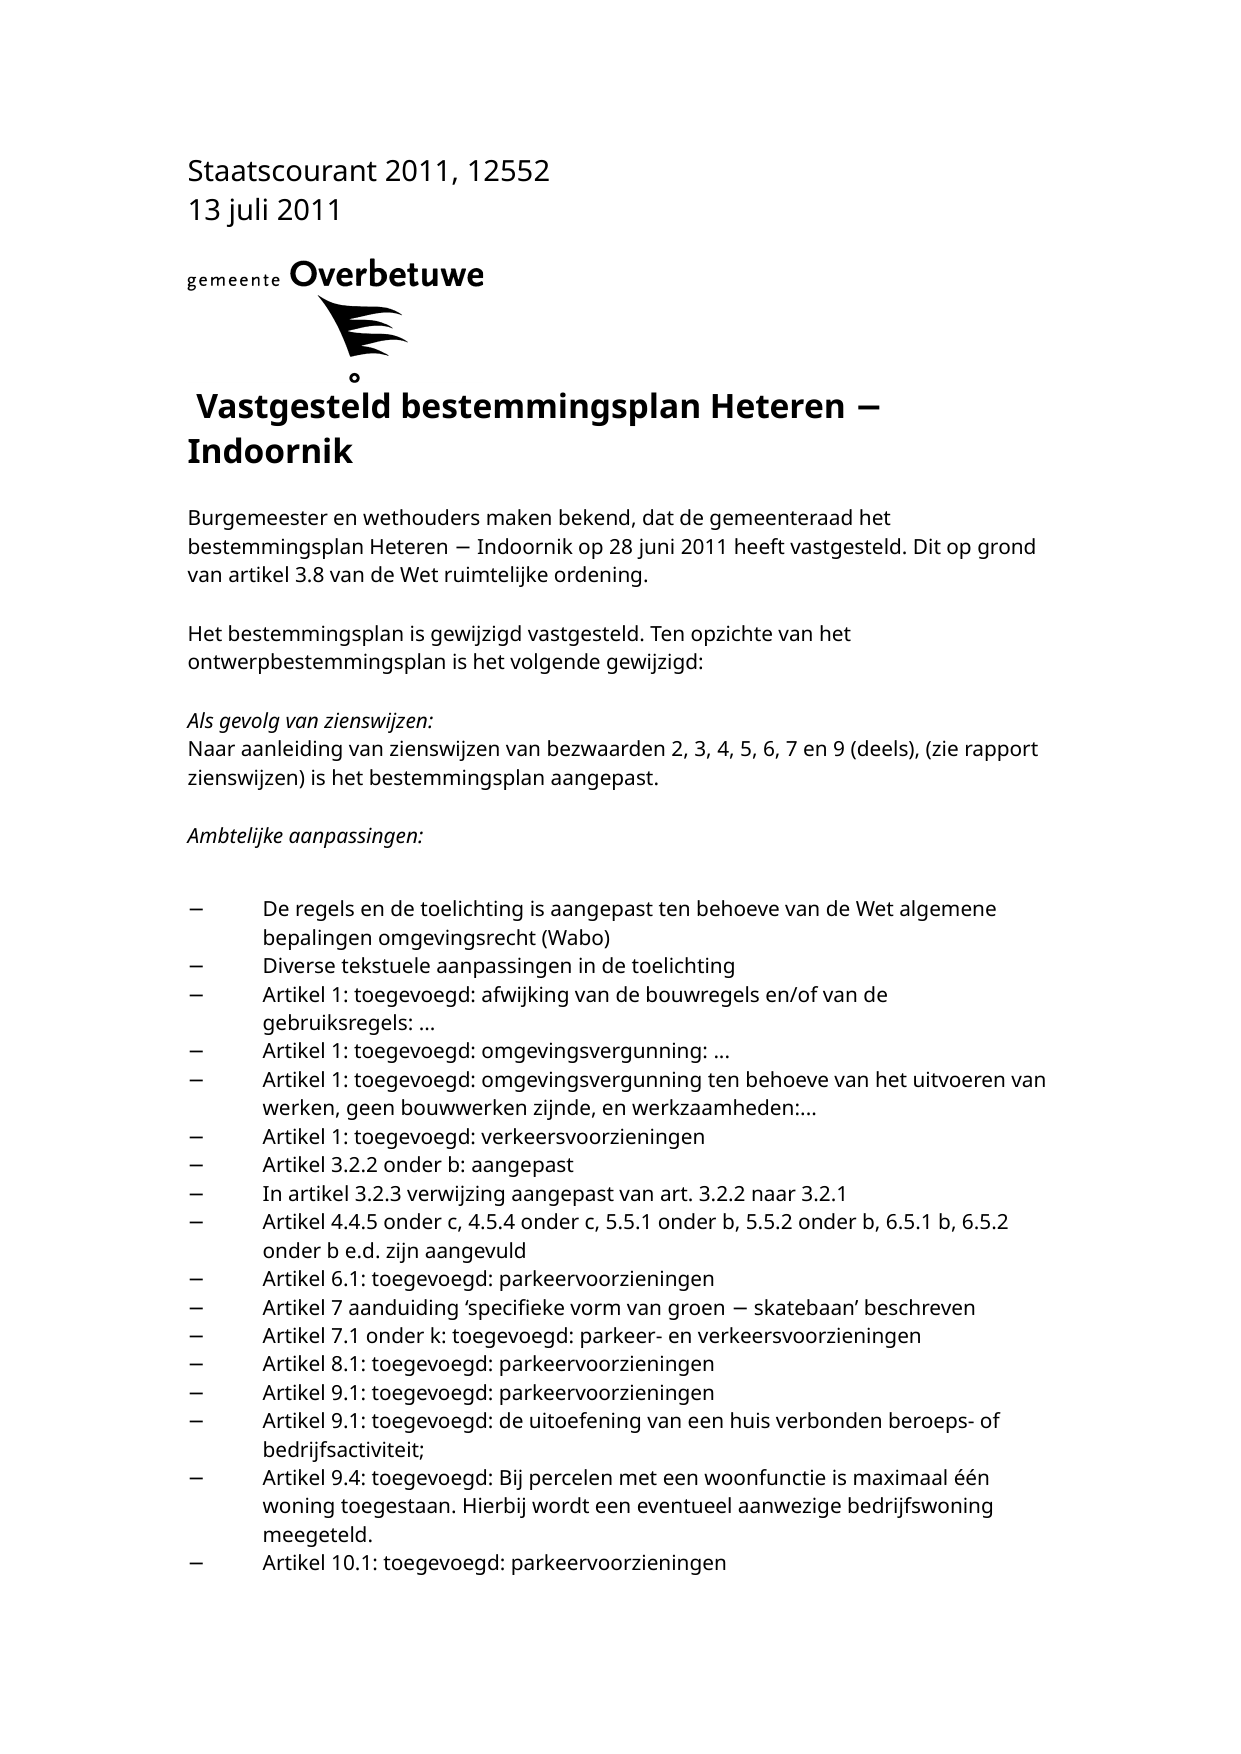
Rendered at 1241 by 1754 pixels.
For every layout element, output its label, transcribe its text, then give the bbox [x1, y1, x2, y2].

list In artikel 3.2.3 verwijzing aangepast van art. 3.2.2 naar 3.2.1 [187, 1179, 1053, 1207]
list Artikel 9.4: toegevoegd: Bij percelen met een woonfunctie is maximaal één woning toegestaan. Hierbij wordt een eventueel aanwezige bedrijfswoning meegeteld. [187, 1463, 1053, 1548]
list Artikel 1: toegevoegd: verkeersvoorzieningen [187, 1122, 1053, 1150]
list Artikel 7.1 onder k: toegevoegd: parkeer- en verkeersvoorzieningen [187, 1321, 1053, 1349]
list Artikel 1: toegevoegd: afwijking van de bouwregels en/of van de gebruiksregels: ... [187, 980, 1053, 1037]
list De regels en de toelichting is aangepast ten behoeve van de Wet algemene bepalingen omgevingsrecht (Wabo) [187, 894, 1053, 951]
list Diverse tekstuele aanpassingen in de toelichting [187, 951, 1053, 980]
list Artikel 7 aanduiding ‘specifieke vorm van groen − skatebaan’ beschreven [187, 1293, 1053, 1321]
list Artikel 1: toegevoegd: omgevingsvergunning: ... [187, 1037, 1053, 1065]
list Artikel 4.4.5 onder c, 4.5.4 onder c, 5.5.1 onder b, 5.5.2 onder b, 6.5.1 b, 6.5.2 onder b e.d. zijn aangevuld [187, 1207, 1053, 1264]
text Burgemeester en wethouders maken bekend, dat de gemeenteraad het bestemmingsplan Heteren − Indoornik op 28 juni 2011 heeft vastgesteld. Dit op grond van artikel 3.8 van de Wet ruimtelijke ordening. [187, 503, 1053, 589]
list Artikel 1: toegevoegd: omgevingsvergunning ten behoeve van het uitvoeren van werken, geen bouwwerken zijnde, en werkzaamheden:... [187, 1065, 1053, 1122]
text Ambtelijke aanpassingen: [187, 821, 1053, 849]
text 13 juli 2011 [187, 190, 1053, 229]
picture [187, 258, 484, 383]
list Artikel 8.1: toegevoegd: parkeervoorzieningen [187, 1349, 1053, 1378]
list Artikel 10.1: toegevoegd: parkeervoorzieningen [187, 1548, 1053, 1577]
list Artikel 9.1: toegevoegd: de uitoefening van een huis verbonden beroeps- of bedrijfsactiviteit; [187, 1406, 1053, 1463]
text Staatscourant 2011, 12552 [187, 150, 1053, 190]
list Artikel 9.1: toegevoegd: parkeervoorzieningen [187, 1378, 1053, 1406]
text Als gevolg van zienswijzen: [187, 706, 1053, 734]
list Artikel 3.2.2 onder b: aangepast [187, 1150, 1053, 1179]
text Naar aanleiding van zienswijzen van bezwaarden 2, 3, 4, 5, 6, 7 en 9 (deels), (zie rapport zienswijzen) is het bestemmingsplan aangepast. [187, 734, 1053, 791]
subtitle Vastgesteld bestemmingsplan Heteren − Indoornik [187, 271, 1053, 473]
text Het bestemmingsplan is gewijzigd vastgesteld. Ten opzichte van het ontwerpbestemmingsplan is het volgende gewijzigd: [187, 619, 1053, 676]
list Artikel 6.1: toegevoegd: parkeervoorzieningen [187, 1264, 1053, 1293]
